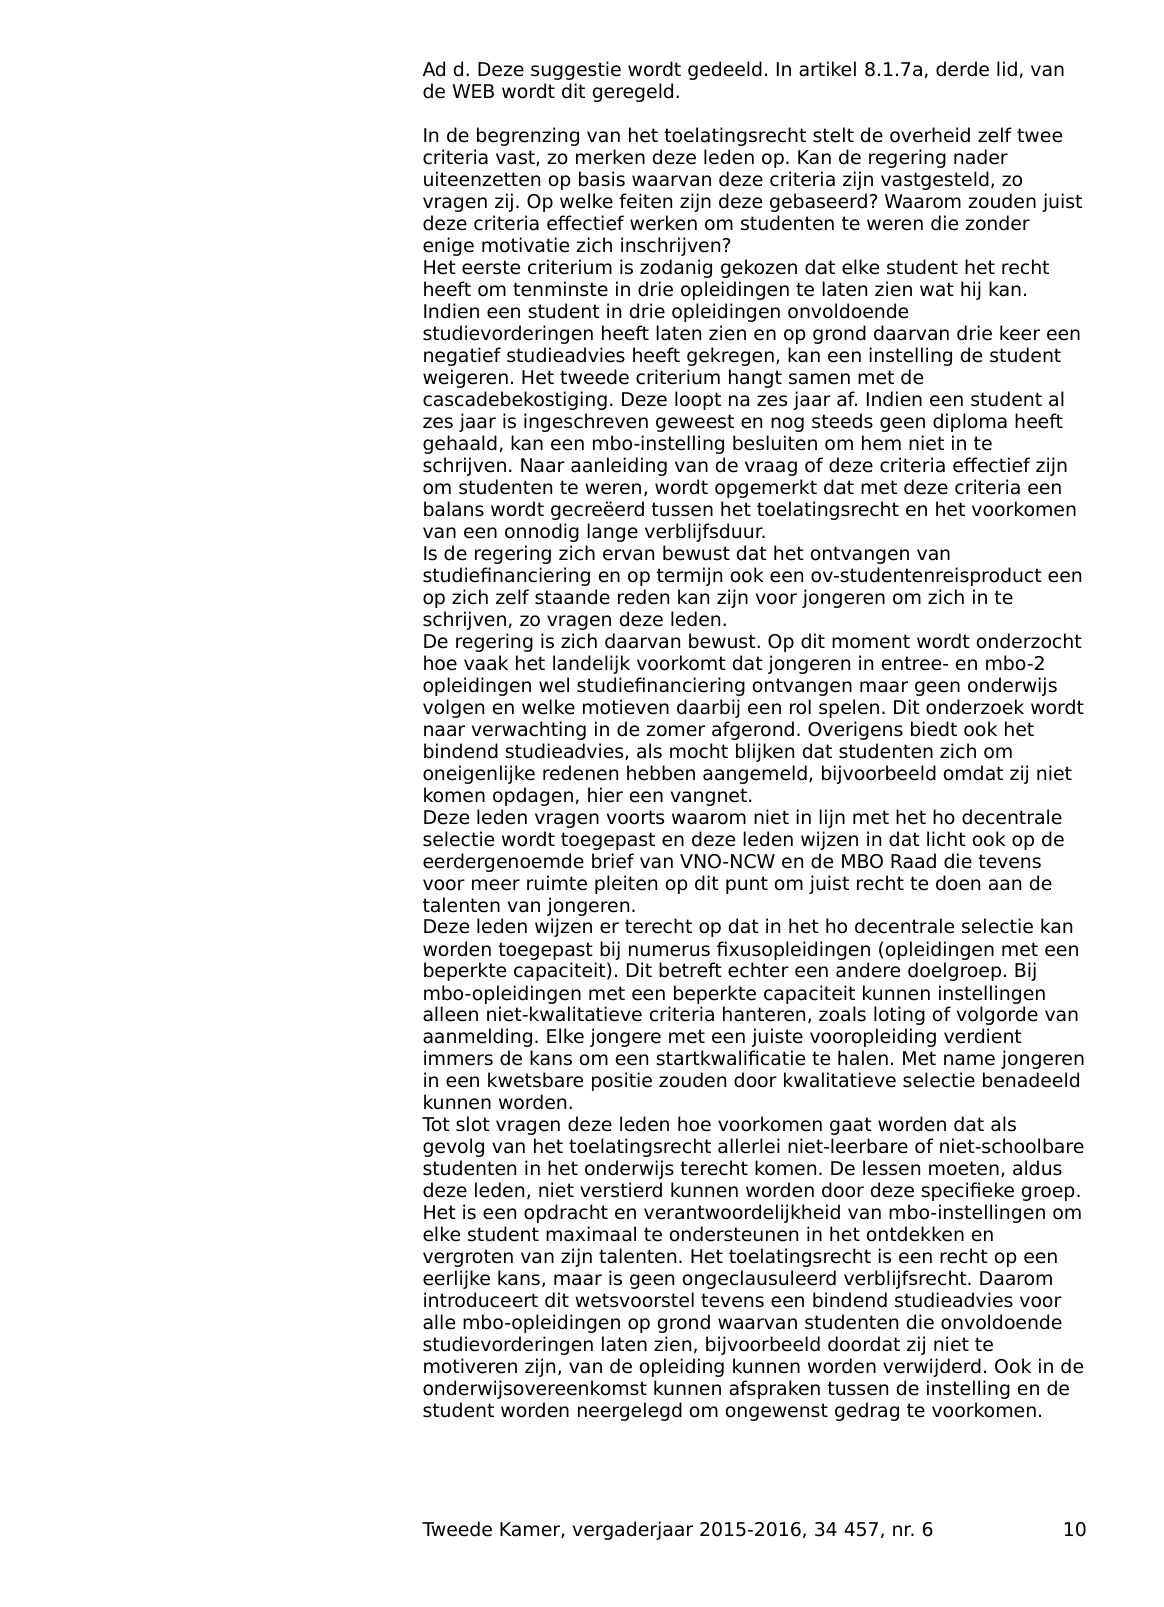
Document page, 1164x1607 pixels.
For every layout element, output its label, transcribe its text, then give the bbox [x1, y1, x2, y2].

text Tot slot vragen deze leden hoe voorkomen gaat worden dat als gevolg van het toelatingsrecht allerlei niet-leerbare of niet-schoolbare studenten in het onderwijs terecht komen. De lessen moeten, aldus deze leden, niet verstierd kunnen worden door deze specifieke groep. [422, 1114, 1087, 1202]
text Is de regering zich ervan bewust dat het ontvangen van studiefinanciering en op termijn ook een ov-studentenreisproduct een op zich zelf staande reden kan zijn voor jongeren om zich in te schrijven, zo vragen deze leden. [422, 543, 1087, 631]
text Het eerste criterium is zodanig gekozen dat elke student het recht heeft om tenminste in drie opleidingen te laten zien wat hij kan. Indien een student in drie opleidingen onvoldoende studievorderingen heeft laten zien en op grond daarvan drie keer een negatief studieadvies heeft gekregen, kan een instelling de student weigeren. Het tweede criterium hangt samen met de cascadebekostiging. Deze loopt na zes jaar af. Indien een student al zes jaar is ingeschreven geweest en nog steeds geen diploma heeft gehaald, kan een mbo-instelling besluiten om hem niet in te schrijven. Naar aanleiding van de vraag of deze criteria effectief zijn om studenten te weren, wordt opgemerkt dat met deze criteria een balans wordt gecreëerd tussen het toelatingsrecht en het voorkomen van een onnodig lange verblijfsduur. [422, 257, 1087, 543]
text In de begrenzing van het toelatingsrecht stelt de overheid zelf twee criteria vast, zo merken deze leden op. Kan de regering nader uiteenzetten op basis waarvan deze criteria zijn vastgesteld, zo vragen zij. Op welke feiten zijn deze gebaseerd? Waarom zouden juist deze criteria effectief werken om studenten te weren die zonder enige motivatie zich inschrijven? [422, 125, 1087, 257]
text Het is een opdracht en verantwoordelijkheid van mbo-instellingen om elke student maximaal te ondersteunen in het ontdekken en vergroten van zijn talenten. Het toelatingsrecht is een recht op een eerlijke kans, maar is geen ongeclausuleerd verblijfsrecht. Daarom introduceert dit wetsvoorstel tevens een bindend studieadvies voor alle mbo-opleidingen op grond waarvan studenten die onvoldoende studievorderingen laten zien, bijvoorbeeld doordat zij niet te motiveren zijn, van de opleiding kunnen worden verwijderd. Ook in de onderwijsovereenkomst kunnen afspraken tussen de instelling en de student worden neergelegd om ongewenst gedrag te voorkomen. [422, 1202, 1087, 1422]
text Deze leden vragen voorts waarom niet in lijn met het ho decentrale selectie wordt toegepast en deze leden wijzen in dat licht ook op de eerdergenoemde brief van VNO-NCW en de MBO Raad die tevens voor meer ruimte pleiten op dit punt om juist recht te doen aan de talenten van jongeren. [422, 807, 1087, 916]
text Deze leden wijzen er terecht op dat in het ho decentrale selectie kan worden toegepast bij numerus fixusopleidingen (opleidingen met een beperkte capaciteit). Dit betreft echter een andere doelgroep. Bij mbo-opleidingen met een beperkte capaciteit kunnen instellingen alleen niet-kwalitatieve criteria hanteren, zoals loting of volgorde van aanmelding. Elke jongere met een juiste vooropleiding verdient immers de kans om een startkwalificatie te halen. Met name jongeren in een kwetsbare positie zouden door kwalitatieve selectie benadeeld kunnen worden. [422, 916, 1087, 1114]
text Ad d. Deze suggestie wordt gedeeld. In artikel 8.1.7a, derde lid, van de WEB wordt dit geregeld. [422, 59, 1087, 103]
text De regering is zich daarvan bewust. Op dit moment wordt onderzocht hoe vaak het landelijk voorkomt dat jongeren in entree- en mbo-2 opleidingen wel studiefinanciering ontvangen maar geen onderwijs volgen en welke motieven daarbij een rol spelen. Dit onderzoek wordt naar verwachting in de zomer afgerond. Overigens biedt ook het bindend studieadvies, als mocht blijken dat studenten zich om oneigenlijke redenen hebben aangemeld, bijvoorbeeld omdat zij niet komen opdagen, hier een vangnet. [422, 631, 1087, 807]
